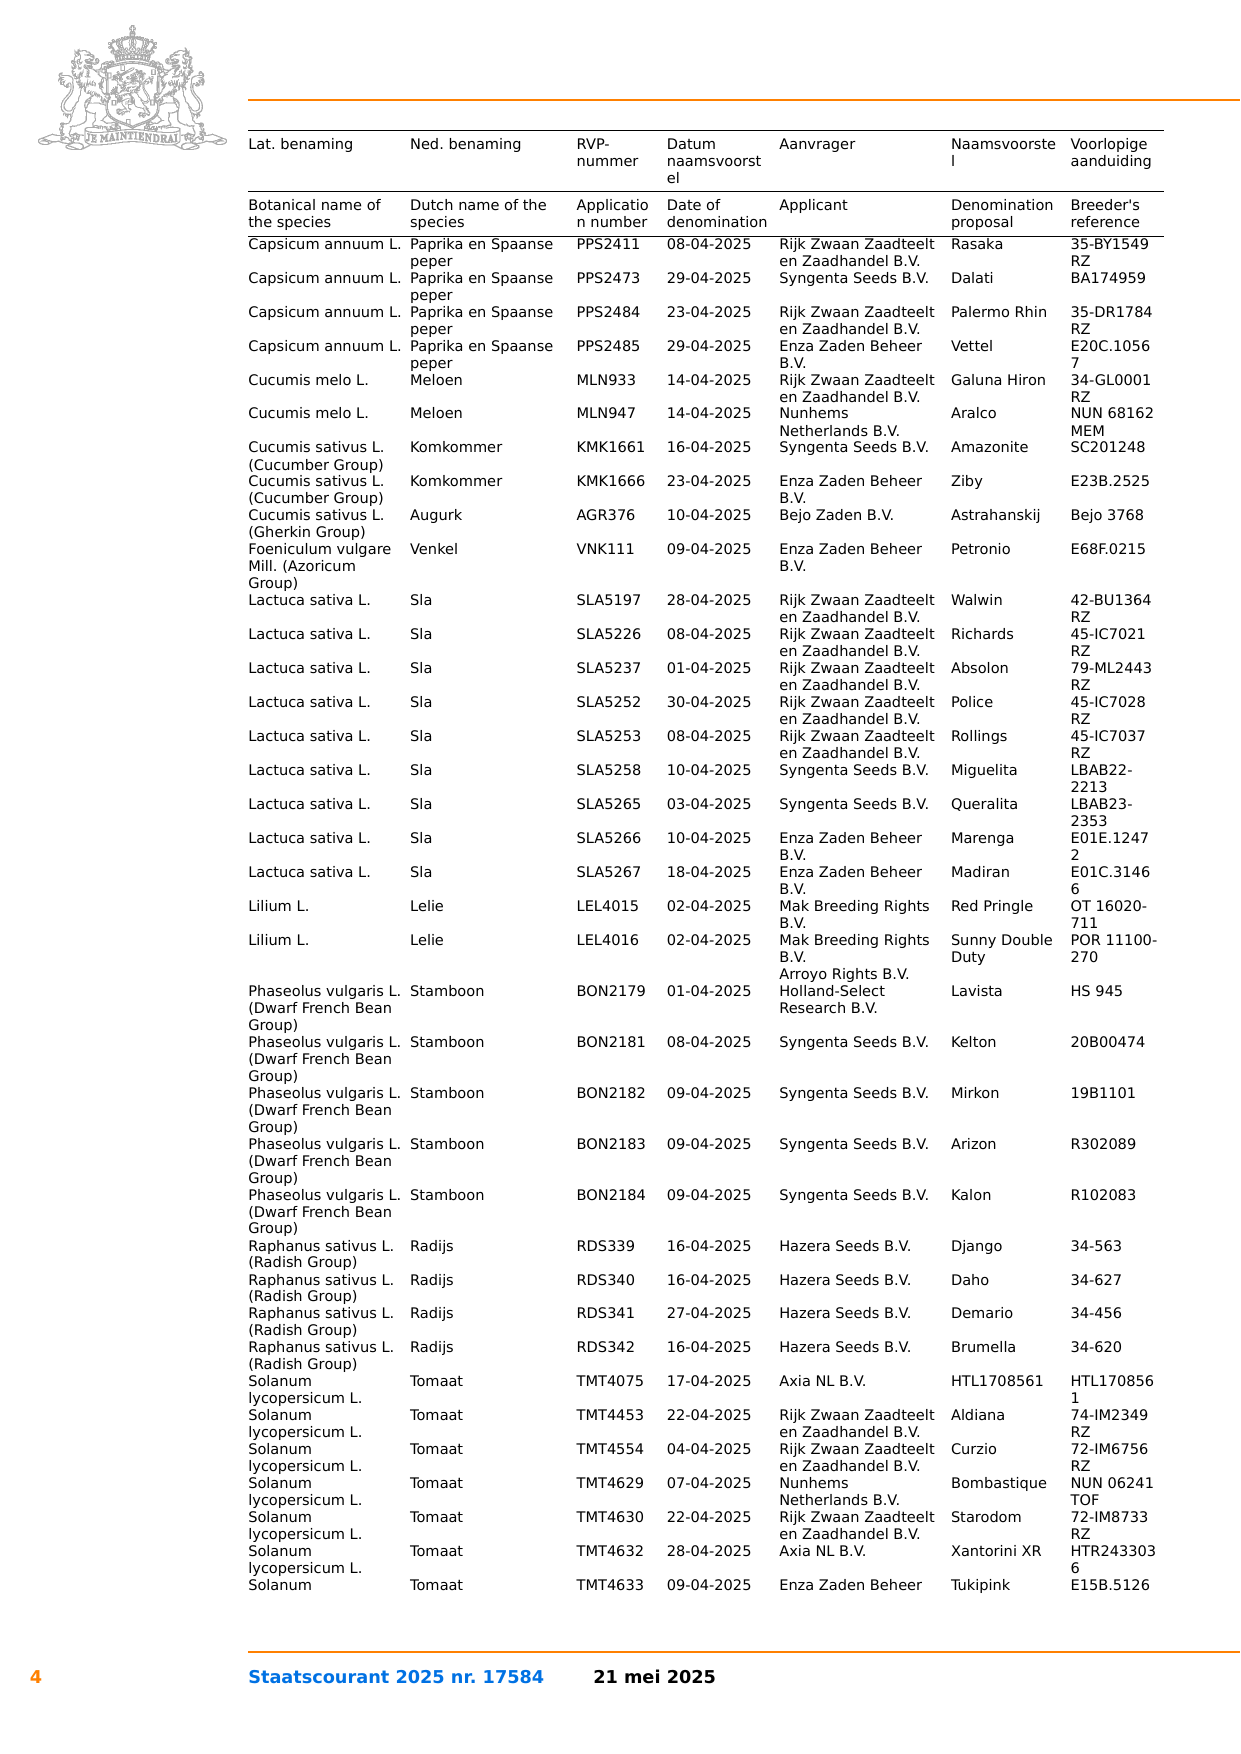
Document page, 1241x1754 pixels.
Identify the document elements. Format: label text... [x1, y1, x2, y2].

table_cell SLA5265 [570, 796, 661, 830]
table_cell 20B00474 [1065, 1034, 1163, 1084]
table_cell Cucumis melo L. [248, 405, 404, 439]
table_cell Solanum lycopersicum L. [248, 1441, 404, 1475]
table_cell Lactuca sativa L. [248, 626, 404, 660]
table_cell HTL1708561 [945, 1373, 1064, 1407]
table_cell 08-04-2025 [661, 1034, 773, 1084]
table_cell 02-04-2025 [661, 898, 773, 932]
table_cell Mirkon [945, 1085, 1064, 1136]
table_cell Foeniculum vulgare Mill. (Azoricum Group) [248, 541, 404, 592]
table_cell 34-563 [1065, 1238, 1163, 1271]
table_cell Bejo Zaden B.V. [773, 507, 945, 541]
table_cell 34-GL0001 RZ [1065, 371, 1163, 405]
table_cell Komkommer [404, 473, 570, 507]
table_cell Tomaat [404, 1509, 570, 1543]
table_cell Paprika en Spaanse peper [404, 304, 570, 337]
table_cell Curzio [945, 1441, 1064, 1475]
table_cell Rijk Zwaan Zaadteelt en Zaadhandel B.V. [773, 728, 945, 762]
table_cell Raphanus sativus L. (Radish Group) [248, 1339, 404, 1373]
table_header Lat. benaming [248, 131, 404, 191]
table_cell 01-04-2025 [661, 983, 773, 1034]
table_cell 19B1101 [1065, 1085, 1163, 1136]
table_cell RDS341 [570, 1305, 661, 1339]
table_cell Radijs [404, 1271, 570, 1305]
table_cell Paprika en Spaanse peper [404, 338, 570, 371]
table_cell HTL1708561 [1065, 1373, 1163, 1407]
table_cell Dalati [945, 270, 1064, 303]
table_cell 08-04-2025 [661, 237, 773, 269]
table_cell BON2182 [570, 1085, 661, 1136]
table_cell Syngenta Seeds B.V. [773, 796, 945, 830]
table_cell [945, 966, 1064, 983]
table_cell 45-IC7021 RZ [1065, 626, 1163, 660]
table_cell Stamboon [404, 1186, 570, 1237]
table_cell Raphanus sativus L. (Radish Group) [248, 1271, 404, 1305]
table_header Ned. benaming [404, 131, 570, 191]
table_cell TMT4632 [570, 1543, 661, 1577]
table_cell Arroyo Rights B.V. [773, 966, 945, 983]
table_cell Rijk Zwaan Zaadteelt en Zaadhandel B.V. [773, 237, 945, 269]
table_cell E01C.31466 [1065, 864, 1163, 898]
table_cell Daho [945, 1271, 1064, 1305]
table_cell SLA5258 [570, 762, 661, 796]
table_cell Solanum lycopersicum L. [248, 1373, 404, 1407]
table_cell 74-IM2349 RZ [1065, 1407, 1163, 1441]
table_cell Rijk Zwaan Zaadteelt en Zaadhandel B.V. [773, 1407, 945, 1441]
table_cell Syngenta Seeds B.V. [773, 1186, 945, 1237]
table_cell Rijk Zwaan Zaadteelt en Zaadhandel B.V. [773, 660, 945, 694]
table_cell SLA5252 [570, 694, 661, 728]
table_cell Sla [404, 694, 570, 728]
table_cell Stamboon [404, 1136, 570, 1186]
table_cell Nunhems Netherlands B.V. [773, 405, 945, 439]
table_cell Sla [404, 762, 570, 796]
table_cell MLN947 [570, 405, 661, 439]
table_cell SLA5226 [570, 626, 661, 660]
table_cell Sla [404, 830, 570, 864]
table_cell Cucumis melo L. [248, 371, 404, 405]
table_cell Galuna Hiron [945, 371, 1064, 405]
table_cell TMT4554 [570, 1441, 661, 1475]
table_cell Phaseolus vulgaris L. (Dwarf French Bean Group) [248, 1085, 404, 1136]
table_cell Lilium L. [248, 898, 404, 932]
table_cell 27-04-2025 [661, 1305, 773, 1339]
table_header Voorlopige aanduiding [1065, 131, 1163, 191]
table_cell Tomaat [404, 1407, 570, 1441]
table_cell TMT4453 [570, 1407, 661, 1441]
table_cell Astrahanskij [945, 507, 1064, 541]
table_cell Radijs [404, 1339, 570, 1373]
table_cell 28-04-2025 [661, 592, 773, 626]
table_cell Stamboon [404, 1085, 570, 1136]
table_header Datum naamsvoorstel [661, 131, 773, 191]
table_cell Stamboon [404, 1034, 570, 1084]
table_cell Lactuca sativa L. [248, 694, 404, 728]
table_cell Lactuca sativa L. [248, 864, 404, 898]
table_cell E15B.5126 [1065, 1577, 1163, 1594]
table_cell Lactuca sativa L. [248, 592, 404, 626]
table_cell Capsicum annuum L. [248, 237, 404, 269]
table_header Aanvrager [773, 131, 945, 191]
table_cell Absolon [945, 660, 1064, 694]
table_cell 72-IM8733 RZ [1065, 1509, 1163, 1543]
table_cell [404, 966, 570, 983]
table_cell [570, 966, 661, 983]
table_cell Miguelita [945, 762, 1064, 796]
table_cell Hazera Seeds B.V. [773, 1238, 945, 1271]
table_cell NUN 06241 TOF [1065, 1475, 1163, 1509]
table_cell Aralco [945, 405, 1064, 439]
table_cell 34-627 [1065, 1271, 1163, 1305]
table_cell BON2179 [570, 983, 661, 1034]
table_header Naamsvoorstel [945, 131, 1064, 191]
table_cell Tomaat [404, 1577, 570, 1594]
table_cell RDS340 [570, 1271, 661, 1305]
table_cell 22-04-2025 [661, 1407, 773, 1441]
table_cell LBAB23-2353 [1065, 796, 1163, 830]
table_cell Syngenta Seeds B.V. [773, 270, 945, 303]
table_cell 09-04-2025 [661, 1136, 773, 1186]
table_cell Solanum lycopersicum L. [248, 1475, 404, 1509]
table_cell LEL4016 [570, 932, 661, 966]
table_cell Sla [404, 592, 570, 626]
table_cell 16-04-2025 [661, 1339, 773, 1373]
table_cell Paprika en Spaanse peper [404, 237, 570, 269]
table_cell 10-04-2025 [661, 762, 773, 796]
table_cell 79-ML2443 RZ [1065, 660, 1163, 694]
table_cell Stamboon [404, 983, 570, 1034]
table_cell AGR376 [570, 507, 661, 541]
table_cell Capsicum annuum L. [248, 270, 404, 303]
table_cell 14-04-2025 [661, 371, 773, 405]
table_cell KMK1666 [570, 473, 661, 507]
table_cell NUN 68162 MEM [1065, 405, 1163, 439]
table_cell Rijk Zwaan Zaadteelt en Zaadhandel B.V. [773, 1509, 945, 1543]
table_cell 09-04-2025 [661, 1577, 773, 1594]
table_cell Vettel [945, 338, 1064, 371]
table_cell Richards [945, 626, 1064, 660]
table_cell Lactuca sativa L. [248, 660, 404, 694]
table_cell Cucumis sativus L. (Gherkin Group) [248, 507, 404, 541]
table_cell E23B.2525 [1065, 473, 1163, 507]
table_cell Holland-Select Research B.V. [773, 983, 945, 1034]
table_cell 16-04-2025 [661, 1238, 773, 1271]
table_cell Sla [404, 864, 570, 898]
table_cell Phaseolus vulgaris L. (Dwarf French Bean Group) [248, 1186, 404, 1237]
table_cell MLN933 [570, 371, 661, 405]
table_cell Lactuca sativa L. [248, 728, 404, 762]
table_cell E20C.10567 [1065, 338, 1163, 371]
table_cell Phaseolus vulgaris L. (Dwarf French Bean Group) [248, 1034, 404, 1084]
table_cell Enza Zaden Beheer B.V. [773, 541, 945, 592]
table_cell Aldiana [945, 1407, 1064, 1441]
table_cell [661, 966, 773, 983]
table_cell Axia NL B.V. [773, 1373, 945, 1407]
table_cell PPS2485 [570, 338, 661, 371]
table_cell Syngenta Seeds B.V. [773, 762, 945, 796]
table_cell 17-04-2025 [661, 1373, 773, 1407]
table_cell Meloen [404, 405, 570, 439]
table_cell Lactuca sativa L. [248, 796, 404, 830]
table_cell E68F.0215 [1065, 541, 1163, 592]
table_cell Solanum lycopersicum L. [248, 1543, 404, 1577]
table_cell TMT4630 [570, 1509, 661, 1543]
table_cell Bombastique [945, 1475, 1064, 1509]
table_cell Cucumis sativus L. (Cucumber Group) [248, 439, 404, 473]
table_cell LBAB22-2213 [1065, 762, 1163, 796]
table_cell 23-04-2025 [661, 304, 773, 337]
table_cell 35-BY1549 RZ [1065, 237, 1163, 269]
table_cell BA174959 [1065, 270, 1163, 303]
table_cell Botanical name of the species [248, 192, 404, 236]
table_cell 09-04-2025 [661, 1186, 773, 1237]
table_cell Rollings [945, 728, 1064, 762]
table_cell Syngenta Seeds B.V. [773, 1034, 945, 1084]
table_cell Mak Breeding Rights B.V. [773, 932, 945, 966]
table_cell Solanum lycopersicum L. [248, 1509, 404, 1543]
table_cell Augurk [404, 507, 570, 541]
table_cell Kelton [945, 1034, 1064, 1084]
table_cell Axia NL B.V. [773, 1543, 945, 1577]
table_cell Sunny Double Duty [945, 932, 1064, 966]
table_cell Ziby [945, 473, 1064, 507]
table_cell 22-04-2025 [661, 1509, 773, 1543]
table_cell Rijk Zwaan Zaadteelt en Zaadhandel B.V. [773, 626, 945, 660]
table_cell Hazera Seeds B.V. [773, 1339, 945, 1373]
table_cell SLA5266 [570, 830, 661, 864]
table_cell 23-04-2025 [661, 473, 773, 507]
table_cell RDS339 [570, 1238, 661, 1271]
table_cell Syngenta Seeds B.V. [773, 1136, 945, 1186]
table_cell Capsicum annuum L. [248, 338, 404, 371]
table_cell Raphanus sativus L. (Radish Group) [248, 1305, 404, 1339]
table_cell 18-04-2025 [661, 864, 773, 898]
table_cell Kalon [945, 1186, 1064, 1237]
table_cell Dutch name of the species [404, 192, 570, 236]
table_cell HS 945 [1065, 983, 1163, 1034]
table_cell OT 16020-711 [1065, 898, 1163, 932]
table_cell Django [945, 1238, 1064, 1271]
table_cell Phaseolus vulgaris L. (Dwarf French Bean Group) [248, 983, 404, 1034]
table_cell 35-DR1784 RZ [1065, 304, 1163, 337]
table_cell R302089 [1065, 1136, 1163, 1186]
table_cell Solanum [248, 1577, 404, 1594]
table_cell 16-04-2025 [661, 439, 773, 473]
table_cell Lelie [404, 932, 570, 966]
table_cell TMT4629 [570, 1475, 661, 1509]
table_cell Komkommer [404, 439, 570, 473]
table_cell Enza Zaden Beheer B.V. [773, 830, 945, 864]
table_cell PPS2473 [570, 270, 661, 303]
table_cell Phaseolus vulgaris L. (Dwarf French Bean Group) [248, 1136, 404, 1186]
table_cell Enza Zaden Beheer [773, 1577, 945, 1594]
table_cell Sla [404, 796, 570, 830]
table_cell 14-04-2025 [661, 405, 773, 439]
table_cell Madiran [945, 864, 1064, 898]
table_cell Capsicum annuum L. [248, 304, 404, 337]
picture [38, 25, 227, 150]
table_cell Sla [404, 660, 570, 694]
table_cell Tukipink [945, 1577, 1064, 1594]
table_cell BON2183 [570, 1136, 661, 1186]
table_cell [1065, 966, 1163, 983]
table_cell Lelie [404, 898, 570, 932]
table_cell Amazonite [945, 439, 1064, 473]
table_cell Rijk Zwaan Zaadteelt en Zaadhandel B.V. [773, 592, 945, 626]
table_cell Walwin [945, 592, 1064, 626]
table_cell 29-04-2025 [661, 270, 773, 303]
table_cell LEL4015 [570, 898, 661, 932]
table_cell Xantorini XR [945, 1543, 1064, 1577]
table_cell 10-04-2025 [661, 830, 773, 864]
table_cell Hazera Seeds B.V. [773, 1271, 945, 1305]
table_cell SLA5237 [570, 660, 661, 694]
table_cell Rijk Zwaan Zaadteelt en Zaadhandel B.V. [773, 304, 945, 337]
table_cell SLA5197 [570, 592, 661, 626]
table_cell [248, 966, 404, 983]
table_cell 72-IM6756 RZ [1065, 1441, 1163, 1475]
table_cell 08-04-2025 [661, 626, 773, 660]
table_cell Tomaat [404, 1441, 570, 1475]
table_cell Rijk Zwaan Zaadteelt en Zaadhandel B.V. [773, 371, 945, 405]
table_cell 10-04-2025 [661, 507, 773, 541]
table_cell SLA5267 [570, 864, 661, 898]
table_cell 09-04-2025 [661, 541, 773, 592]
table_cell 34-620 [1065, 1339, 1163, 1373]
table_cell Tomaat [404, 1543, 570, 1577]
table_cell PPS2484 [570, 304, 661, 337]
table_cell Rasaka [945, 237, 1064, 269]
table_cell Police [945, 694, 1064, 728]
table_cell 04-04-2025 [661, 1441, 773, 1475]
table_cell 02-04-2025 [661, 932, 773, 966]
table_cell Denomination proposal [945, 192, 1064, 236]
table_cell Lavista [945, 983, 1064, 1034]
table_cell SLA5253 [570, 728, 661, 762]
table_cell 07-04-2025 [661, 1475, 773, 1509]
table_cell 45-IC7037 RZ [1065, 728, 1163, 762]
table_cell Enza Zaden Beheer B.V. [773, 864, 945, 898]
table_cell Bejo 3768 [1065, 507, 1163, 541]
table_cell 08-04-2025 [661, 728, 773, 762]
table_cell Enza Zaden Beheer B.V. [773, 473, 945, 507]
table_cell Venkel [404, 541, 570, 592]
table_cell Breeder's reference [1065, 192, 1163, 236]
table_cell HTR2433036 [1065, 1543, 1163, 1577]
table_cell Radijs [404, 1238, 570, 1271]
table_cell BON2181 [570, 1034, 661, 1084]
table_cell Lilium L. [248, 932, 404, 966]
table_cell Syngenta Seeds B.V. [773, 1085, 945, 1136]
table_cell R102083 [1065, 1186, 1163, 1237]
table_cell RDS342 [570, 1339, 661, 1373]
table_cell Rijk Zwaan Zaadteelt en Zaadhandel B.V. [773, 694, 945, 728]
table_header RVP-nummer [570, 131, 661, 191]
table_cell 03-04-2025 [661, 796, 773, 830]
table_cell Hazera Seeds B.V. [773, 1305, 945, 1339]
table_cell Sla [404, 626, 570, 660]
table_cell Palermo Rhin [945, 304, 1064, 337]
table_cell 45-IC7028 RZ [1065, 694, 1163, 728]
table_cell Applicant [773, 192, 945, 236]
table_cell 29-04-2025 [661, 338, 773, 371]
table_cell Date of denomination [661, 192, 773, 236]
table_cell VNK111 [570, 541, 661, 592]
table_cell Lactuca sativa L. [248, 830, 404, 864]
table_cell 09-04-2025 [661, 1085, 773, 1136]
table_cell Queralita [945, 796, 1064, 830]
table_cell SC201248 [1065, 439, 1163, 473]
table_cell PPS2411 [570, 237, 661, 269]
table_cell Arizon [945, 1136, 1064, 1186]
table_cell Mak Breeding Rights B.V. [773, 898, 945, 932]
table_cell 30-04-2025 [661, 694, 773, 728]
table_cell Lactuca sativa L. [248, 762, 404, 796]
table_cell E01E.12472 [1065, 830, 1163, 864]
table_cell Demario [945, 1305, 1064, 1339]
table_cell Radijs [404, 1305, 570, 1339]
table_cell Starodom [945, 1509, 1064, 1543]
table_cell Paprika en Spaanse peper [404, 270, 570, 303]
table_cell Syngenta Seeds B.V. [773, 439, 945, 473]
table_cell 42-BU1364 RZ [1065, 592, 1163, 626]
table_cell Nunhems Netherlands B.V. [773, 1475, 945, 1509]
table_cell 28-04-2025 [661, 1543, 773, 1577]
table_cell Application number [570, 192, 661, 236]
table_cell 34-456 [1065, 1305, 1163, 1339]
table_cell TMT4633 [570, 1577, 661, 1594]
table_cell Petronio [945, 541, 1064, 592]
table_cell Red Pringle [945, 898, 1064, 932]
table_cell BON2184 [570, 1186, 661, 1237]
table_cell Tomaat [404, 1373, 570, 1407]
table_cell POR 11100-270 [1065, 932, 1163, 966]
table_cell TMT4075 [570, 1373, 661, 1407]
table_cell Raphanus sativus L. (Radish Group) [248, 1238, 404, 1271]
table_cell Solanum lycopersicum L. [248, 1407, 404, 1441]
table_cell 01-04-2025 [661, 660, 773, 694]
table_cell Meloen [404, 371, 570, 405]
table_cell Brumella [945, 1339, 1064, 1373]
table_cell Tomaat [404, 1475, 570, 1509]
table_cell KMK1661 [570, 439, 661, 473]
table_cell 16-04-2025 [661, 1271, 773, 1305]
table_cell Rijk Zwaan Zaadteelt en Zaadhandel B.V. [773, 1441, 945, 1475]
table_cell Marenga [945, 830, 1064, 864]
table_cell Sla [404, 728, 570, 762]
table_cell Cucumis sativus L. (Cucumber Group) [248, 473, 404, 507]
table_cell Enza Zaden Beheer B.V. [773, 338, 945, 371]
